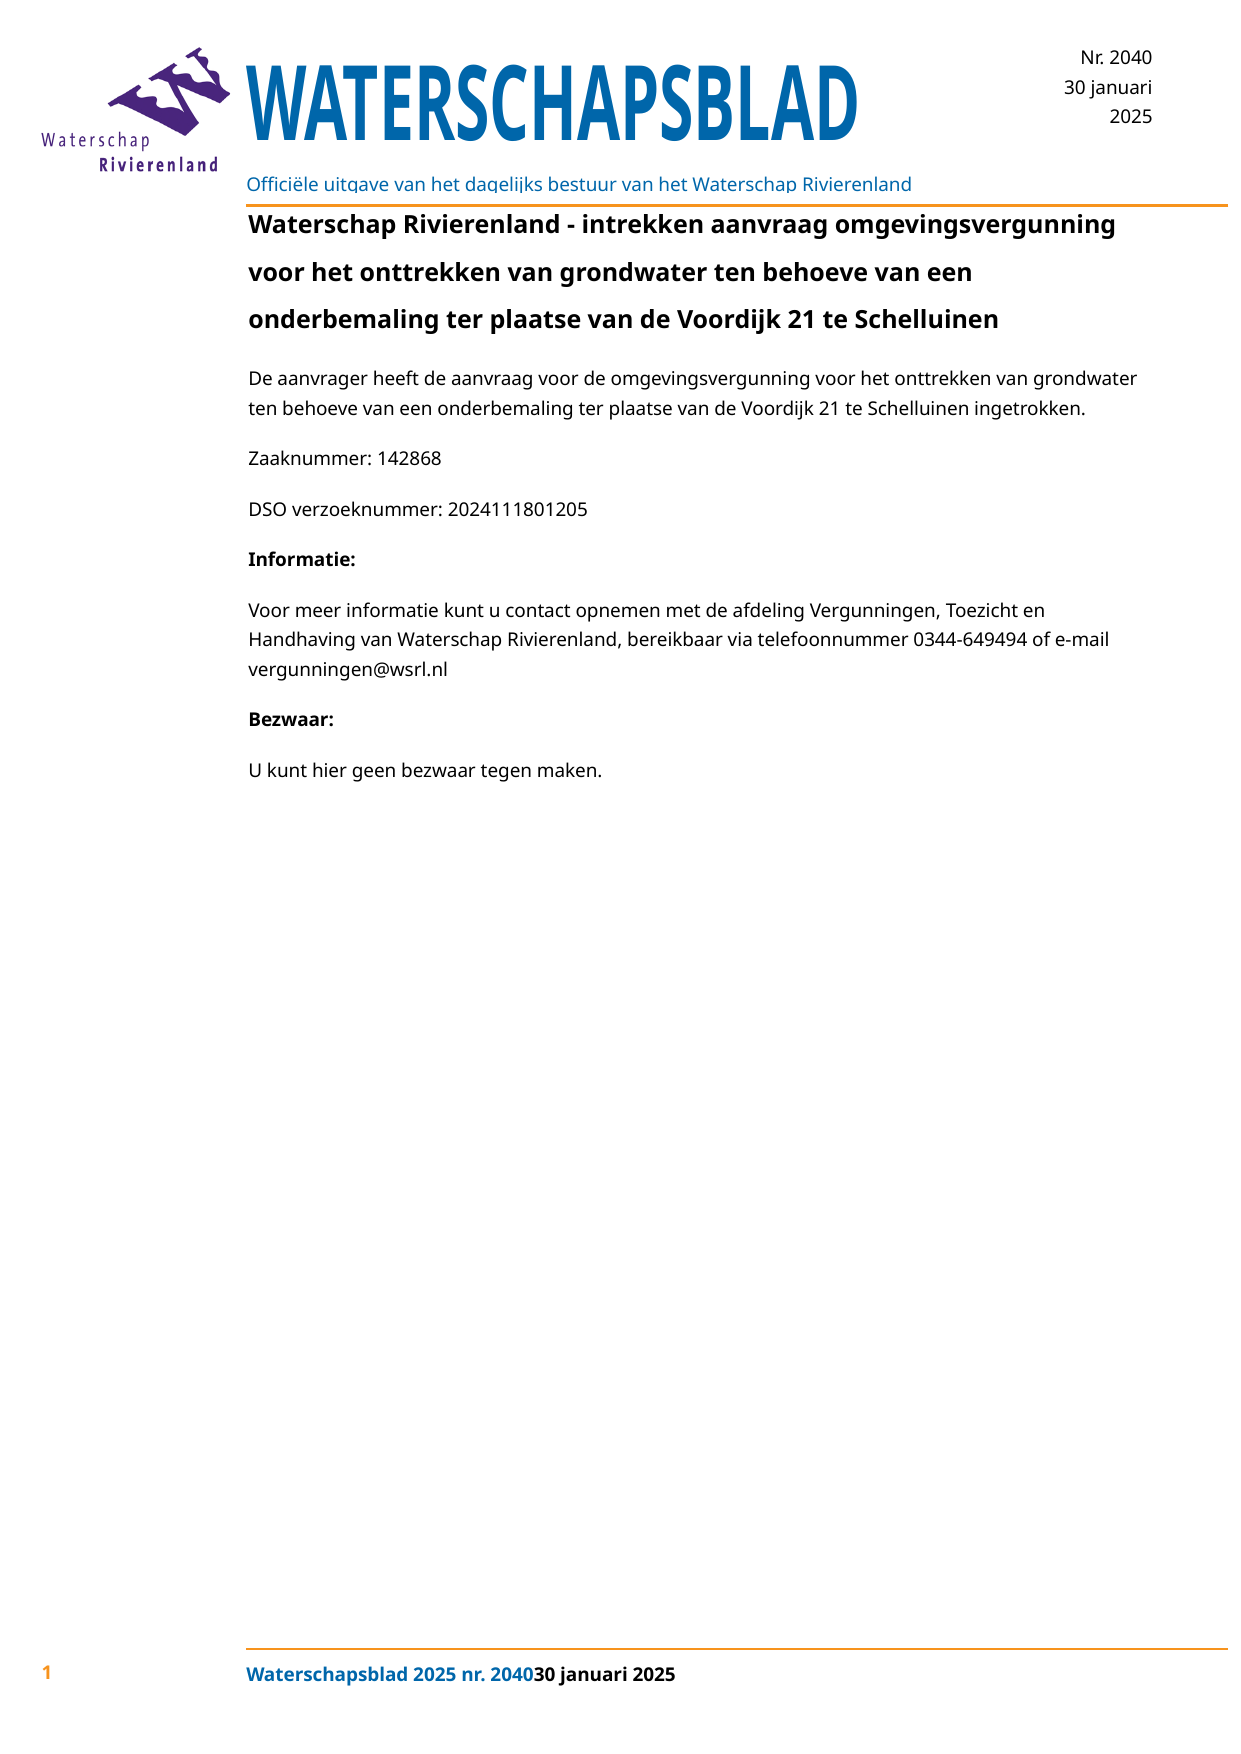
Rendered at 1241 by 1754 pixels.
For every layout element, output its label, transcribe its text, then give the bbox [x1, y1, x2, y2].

text Voor meer informatie kunt u contact opnemen met de afdeling Vergunningen, Toezicht en Handhaving van Waterschap Rivierenland, bereikbaar via telefoonnummer 0344-649494 of e-mail vergunningen@wsrl.nl [248, 597, 1152, 682]
text Informatie: [248, 546, 1152, 572]
text Bezwaar: [248, 706, 1152, 732]
text DSO verzoeknummer: 2024111801205 [248, 496, 1152, 522]
text Zaaknummer: 142868 [248, 446, 1152, 471]
text De aanvrager heeft de aanvraag voor de omgevingsvergunning voor het onttrekken van grondwater ten behoeve van een onderbemaling ter plaatse van de Voordijk 21 te Schelluinen ingetrokken. [248, 366, 1152, 421]
text U kunt hier geen bezwaar tegen maken. [248, 757, 1152, 782]
picture [41, 47, 231, 172]
text Waterschap Rivierenland - intrekken aanvraag omgevingsvergunning voor het onttrekken van grondwater ten behoeve van een onderbemaling ter plaatse van de Voordijk 21 te Schelluinen [248, 207, 1152, 336]
